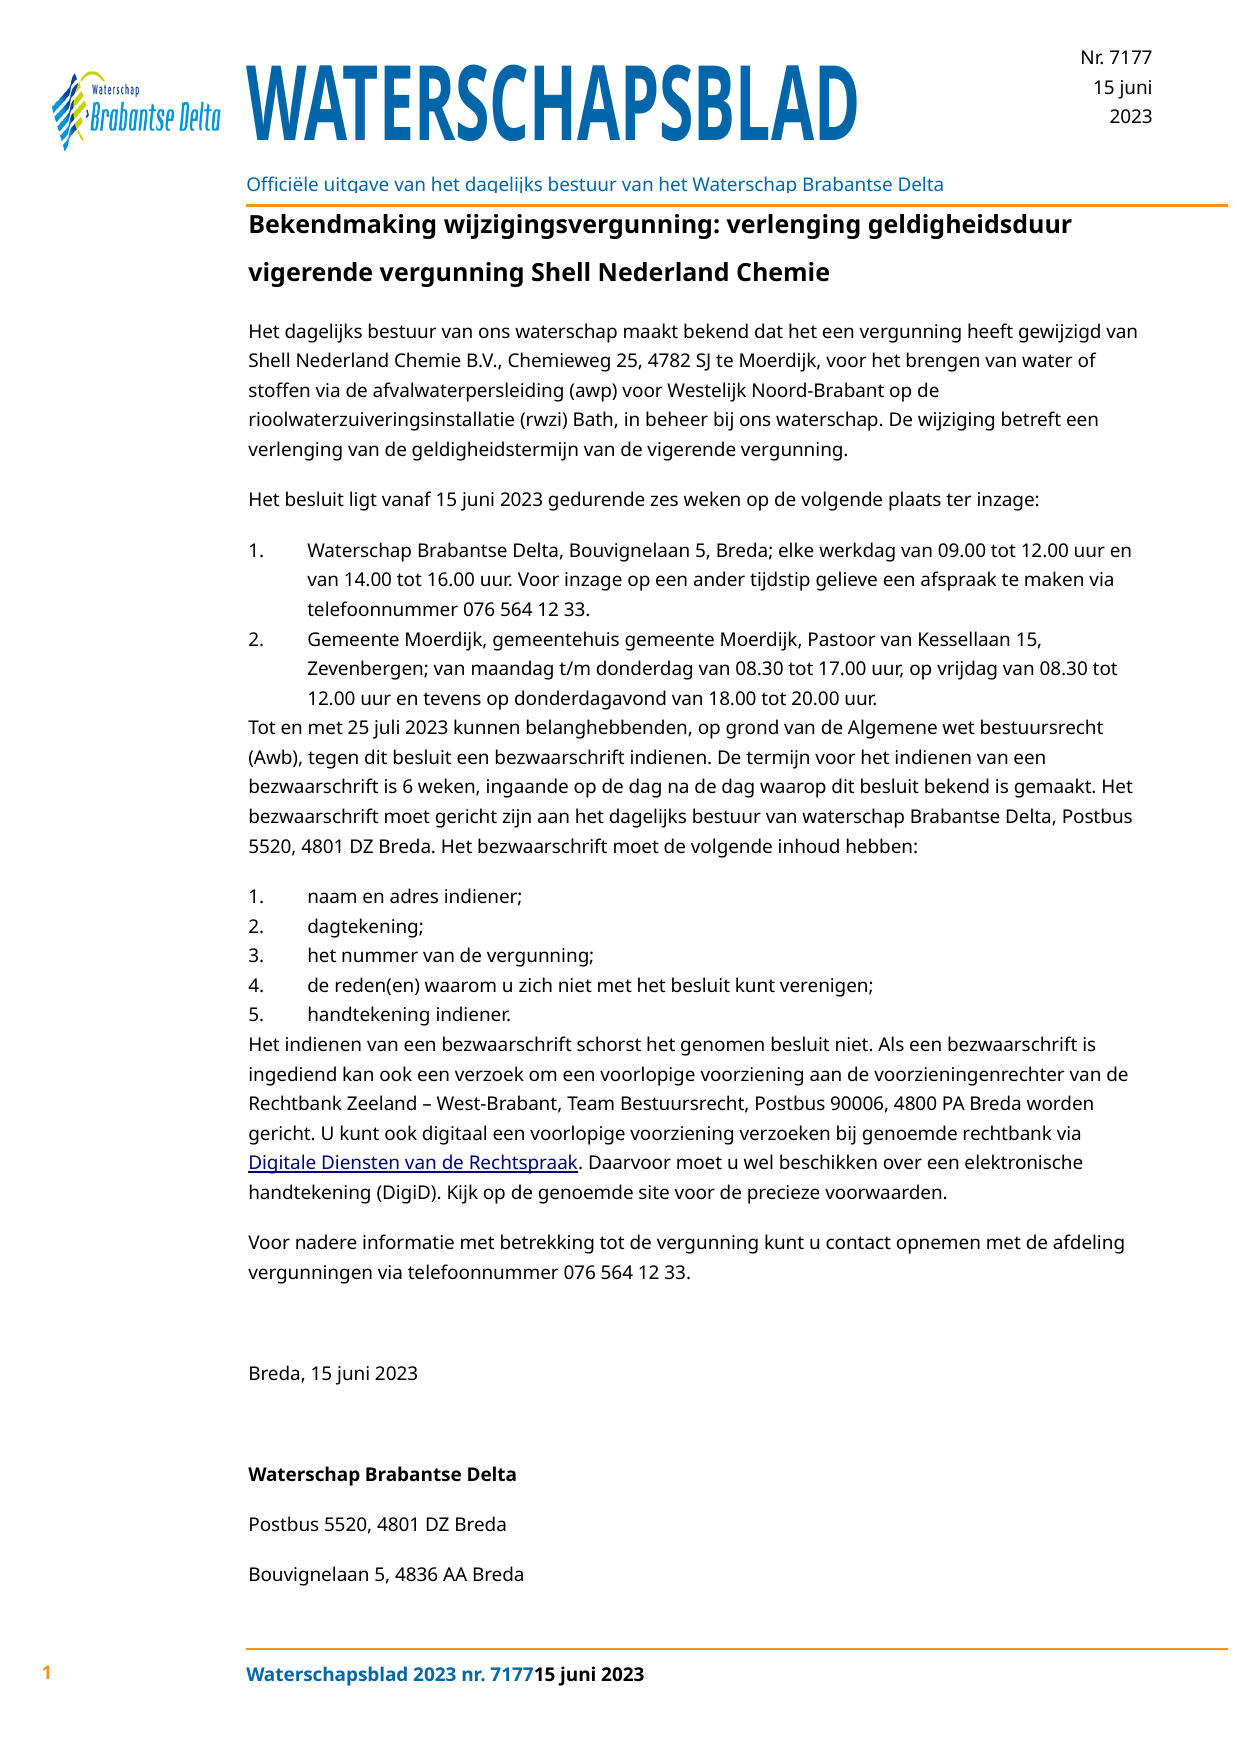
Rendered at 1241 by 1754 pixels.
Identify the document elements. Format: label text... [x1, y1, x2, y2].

list de reden(en) waarom u zich niet met het besluit kunt verenigen; [248, 972, 1152, 998]
list handtekening indiener. [248, 1002, 1152, 1027]
list Waterschap Brabantse Delta, Bouvignelaan 5, Breda; elke werkdag van 09.00 tot 12.00 uur en van 14.00 tot 16.00 uur. Voor inzage op een ander tijdstip gelieve een afspraak te maken via telefoonnummer 076 564 12 33. [248, 537, 1152, 622]
text Bouvignelaan 5, 4836 AA Breda [248, 1562, 1152, 1587]
text Breda, 15 juni 2023 [248, 1360, 1152, 1386]
text Postbus 5520, 4801 DZ Breda [248, 1511, 1152, 1537]
list dagtekening; [248, 913, 1152, 939]
text Tot en met 25 juli 2023 kunnen belanghebbenden, op grond van de Algemene wet bestuursrecht (Awb), tegen dit besluit een bezwaarschrift indienen. De termijn voor het indienen van een bezwaarschrift is 6 weken, ingaande op de dag na de dag waarop dit besluit bekend is gemaakt. Het bezwaarschrift moet gericht zijn aan het dagelijks bestuur van waterschap Brabantse Delta, Postbus 5520, 4801 DZ Breda. Het bezwaarschrift moet de volgende inhoud hebben: [248, 714, 1152, 859]
text Voor nadere informatie met betrekking tot de vergunning kunt u contact opnemen met de afdeling vergunningen via telefoonnummer 076 564 12 33. [248, 1229, 1152, 1285]
list naam en adres indiener; [248, 883, 1152, 909]
list Gemeente Moerdijk, gemeentehuis gemeente Moerdijk, Pastoor van Kessellaan 15, Zevenbergen; van maandag t/m donderdag van 08.30 tot 17.00 uur, op vrijdag van 08.30 tot 12.00 uur en tevens op donderdagavond van 18.00 tot 20.00 uur. [248, 626, 1152, 711]
text Het indienen van een bezwaarschrift schorst het genomen besluit niet. Als een bezwaarschrift is ingediend kan ook een verzoek om een voorlopige voorziening aan de voorzieningenrechter van de Rechtbank Zeeland – West-Brabant, Team Bestuursrecht, Postbus 90006, 4800 PA Breda worden gericht. U kunt ook digitaal een voorlopige voorziening verzoeken bij genoemde rechtbank via Digitale Diensten van de Rechtspraak. Daarvoor moet u wel beschikken over een elektronische handtekening (DigiD). Kijk op de genoemde site voor de precieze voorwaarden. [248, 1031, 1152, 1205]
picture [41, 47, 231, 172]
list het nummer van de vergunning; [248, 942, 1152, 968]
text Het besluit ligt vanaf 15 juni 2023 gedurende zes weken op de volgende plaats ter inzage: [248, 487, 1152, 512]
text Bekendmaking wijzigingsvergunning: verlenging geldigheidsduur vigerende vergunning Shell Nederland Chemie [248, 207, 1152, 288]
text Waterschap Brabantse Delta [248, 1461, 1152, 1487]
text Het dagelijks bestuur van ons waterschap maakt bekend dat het een vergunning heeft gewijzigd van Shell Nederland Chemie B.V., Chemieweg 25, 4782 SJ te Moerdijk, voor het brengen van water of stoffen via de afvalwaterpersleiding (awp) voor Westelijk Noord-Brabant op de rioolwaterzuiveringsinstallatie (rwzi) Bath, in beheer bij ons waterschap. De wijziging betreft een verlenging van de geldigheidstermijn van de vigerende vergunning. [248, 318, 1152, 462]
